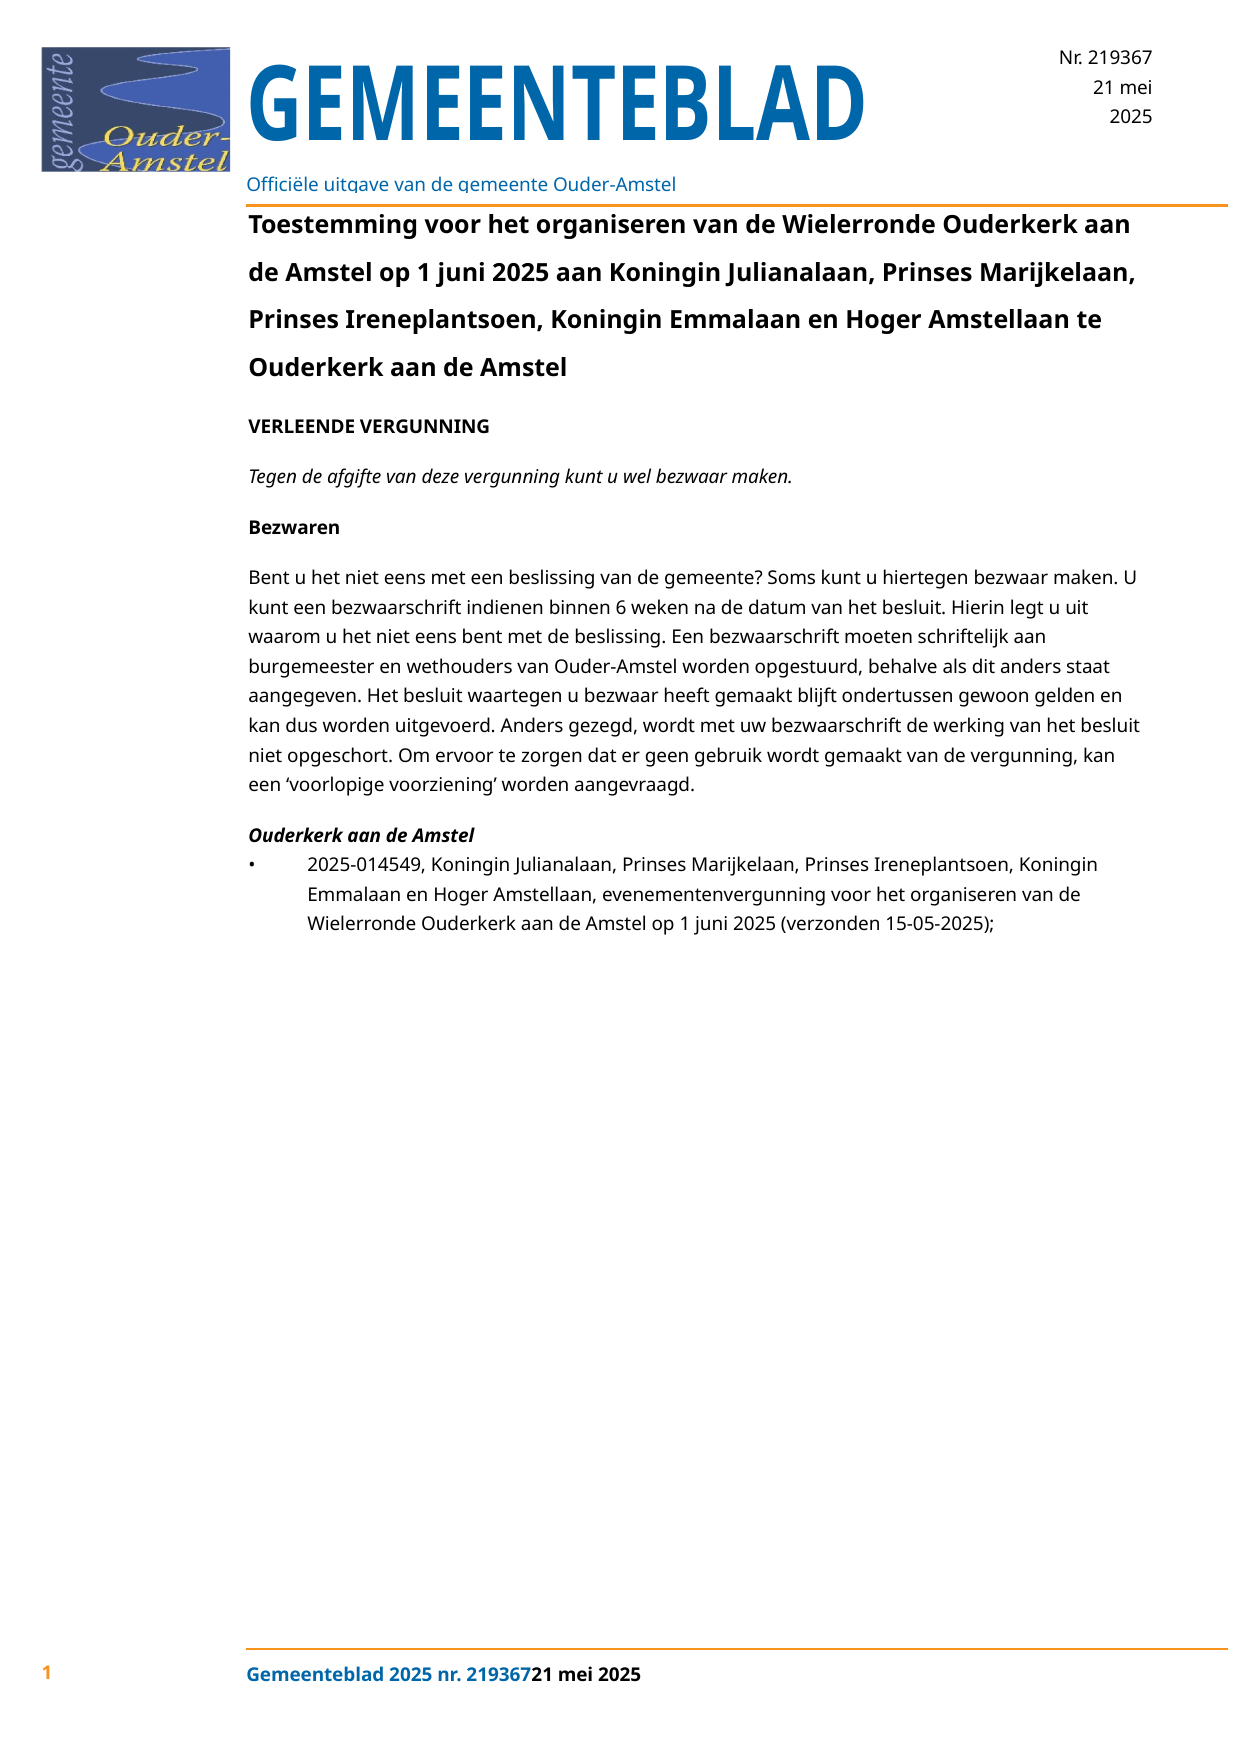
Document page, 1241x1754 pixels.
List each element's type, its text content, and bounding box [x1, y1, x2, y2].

list 2025-014549, Koningin Julianalaan, Prinses Marijkelaan, Prinses Ireneplantsoen, Koningin Emmalaan en Hoger Amstellaan, evenementenvergunning voor het organiseren van de Wielerronde Ouderkerk aan de Amstel op 1 juni 2025 (verzonden 15-05-2025); [248, 851, 1152, 936]
text Ouderkerk aan de Amstel [248, 822, 1152, 848]
text Toestemming voor het organiseren van de Wielerronde Ouderkerk aan de Amstel op 1 juni 2025 aan Koningin Julianalaan, Prinses Marijkelaan, Prinses Ireneplantsoen, Koningin Emmalaan en Hoger Amstellaan te Ouderkerk aan de Amstel [248, 207, 1152, 384]
text Tegen de afgifte van deze vergunning kunt u wel bezwaar maken. [248, 463, 1152, 489]
picture [41, 47, 231, 172]
text VERLEENDE VERGUNNING [248, 413, 1152, 439]
text Bent u het niet eens met een beslissing van de gemeente? Soms kunt u hiertegen bezwaar maken. U kunt een bezwaarschrift indienen binnen 6 weken na de datum van het besluit. Hierin legt u uit waarom u het niet eens bent met de beslissing. Een bezwaarschrift moeten schriftelijk aan burgemeester en wethouders van Ouder-Amstel worden opgestuurd, behalve als dit anders staat aangegeven. Het besluit waartegen u bezwaar heeft gemaakt blijft ondertussen gewoon gelden en kan dus worden uitgevoerd. Anders gezegd, wordt met uw bezwaarschrift de werking van het besluit niet opgeschort. Om ervoor te zorgen dat er geen gebruik wordt gemaakt van de vergunning, kan een ‘voorlopige voorziening’ worden aangevraagd. [248, 564, 1152, 797]
text Bezwaren [248, 514, 1152, 540]
